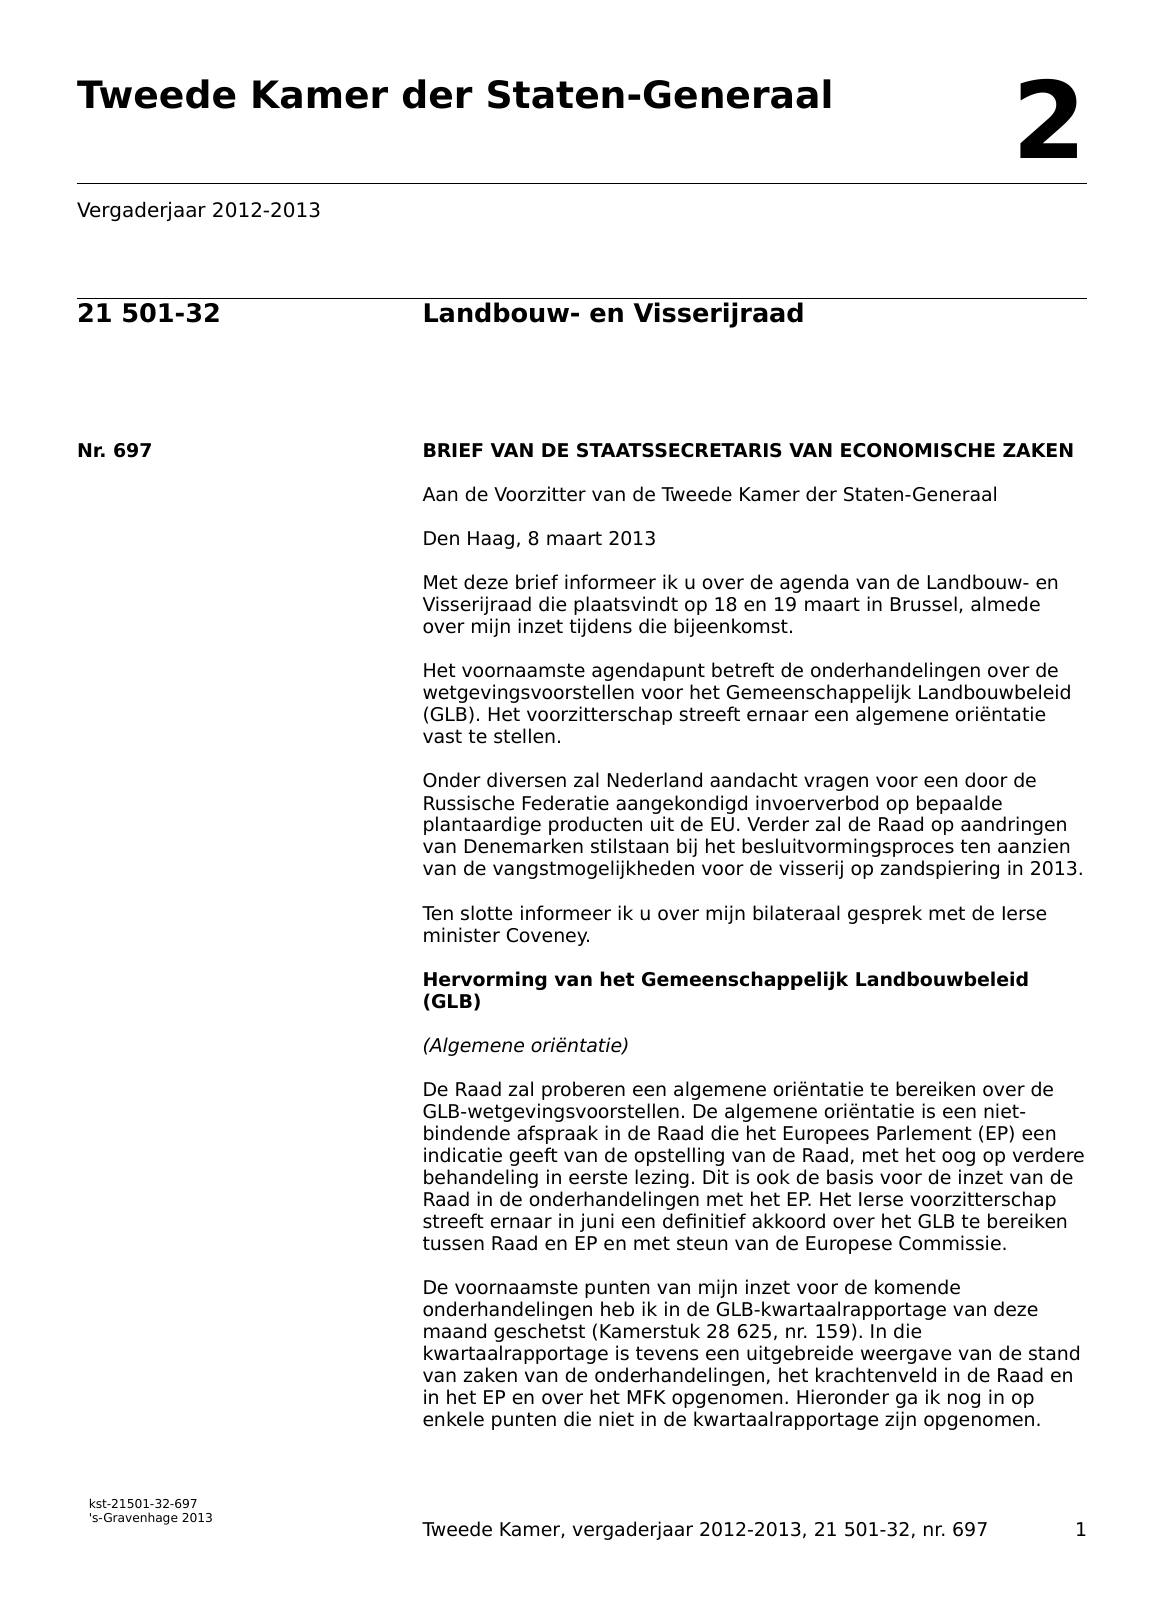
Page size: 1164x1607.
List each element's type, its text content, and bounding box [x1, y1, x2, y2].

text kst-21501-32-697 [88, 1497, 323, 1511]
text De voornaamste punten van mijn inzet voor de komende onderhandelingen heb ik in de GLB-kwartaalrapportage van deze maand geschetst (Kamerstuk 28 625, nr. 159). In die kwartaalrapportage is tevens een uitgebreide weergave van de stand van zaken van de onderhandelingen, het krachtenveld in de Raad en in het EP en over het MFK opgenomen. Hieronder ga ik nog in op enkele punten die niet in de kwartaalrapportage zijn opgenomen. [422, 1277, 1087, 1431]
text (Algemene oriëntatie) [422, 1035, 1087, 1057]
text Onder diversen zal Nederland aandacht vragen voor een door de Russische Federatie aangekondigd invoerverbod op bepaalde plantaardige producten uit de EU. Verder zal de Raad op aandringen van Denemarken stilstaan bij het besluitvormingsproces ten aanzien van de vangstmogelijkheden voor de visserij op zandspiering in 2013. [422, 770, 1087, 880]
text De Raad zal proberen een algemene oriëntatie te bereiken over de GLB-wetgevingsvoorstellen. De algemene oriëntatie is een niet-bindende afspraak in de Raad die het Europees Parlement (EP) een indicatie geeft van de opstelling van de Raad, met het oog op verdere behandeling in eerste lezing. Dit is ook de basis voor de inzet van de Raad in de onderhandelingen met het EP. Het Ierse voorzitterschap streeft ernaar in juni een definitief akkoord over het GLB te bereiken tussen Raad en EP en met steun van de Europese Commissie. [422, 1079, 1087, 1255]
text 's-Gravenhage 2013 [88, 1511, 323, 1525]
table_header 2 [886, 59, 1087, 183]
subtitle 21 501-32 Landbouw- en Visserijraad [77, 299, 1087, 329]
table_header Tweede Kamer der Staten-Generaal [77, 59, 886, 183]
table_cell Vergaderjaar 2012-2013 [77, 184, 1087, 298]
text Het voornaamste agendapunt betreft de onderhandelingen over de wetgevingsvoorstellen voor het Gemeenschappelijk Landbouwbeleid (GLB). Het voorzitterschap streeft ernaar een algemene oriëntatie vast te stellen. [422, 660, 1087, 748]
subtitle Hervorming van het Gemeenschappelijk Landbouwbeleid (GLB) [422, 969, 1087, 1013]
text Den Haag, 8 maart 2013 [422, 528, 1087, 550]
subtitle Nr. 697 BRIEF VAN DE STAATSSECRETARIS VAN ECONOMISCHE ZAKEN [77, 440, 1087, 462]
text Aan de Voorzitter van de Tweede Kamer der Staten-Generaal [422, 484, 1087, 506]
text Met deze brief informeer ik u over de agenda van de Landbouw- en Visserijraad die plaatsvindt op 18 en 19 maart in Brussel, almede over mijn inzet tijdens die bijeenkomst. [422, 572, 1087, 638]
text Ten slotte informeer ik u over mijn bilateraal gesprek met de Ierse minister Coveney. [422, 902, 1087, 946]
